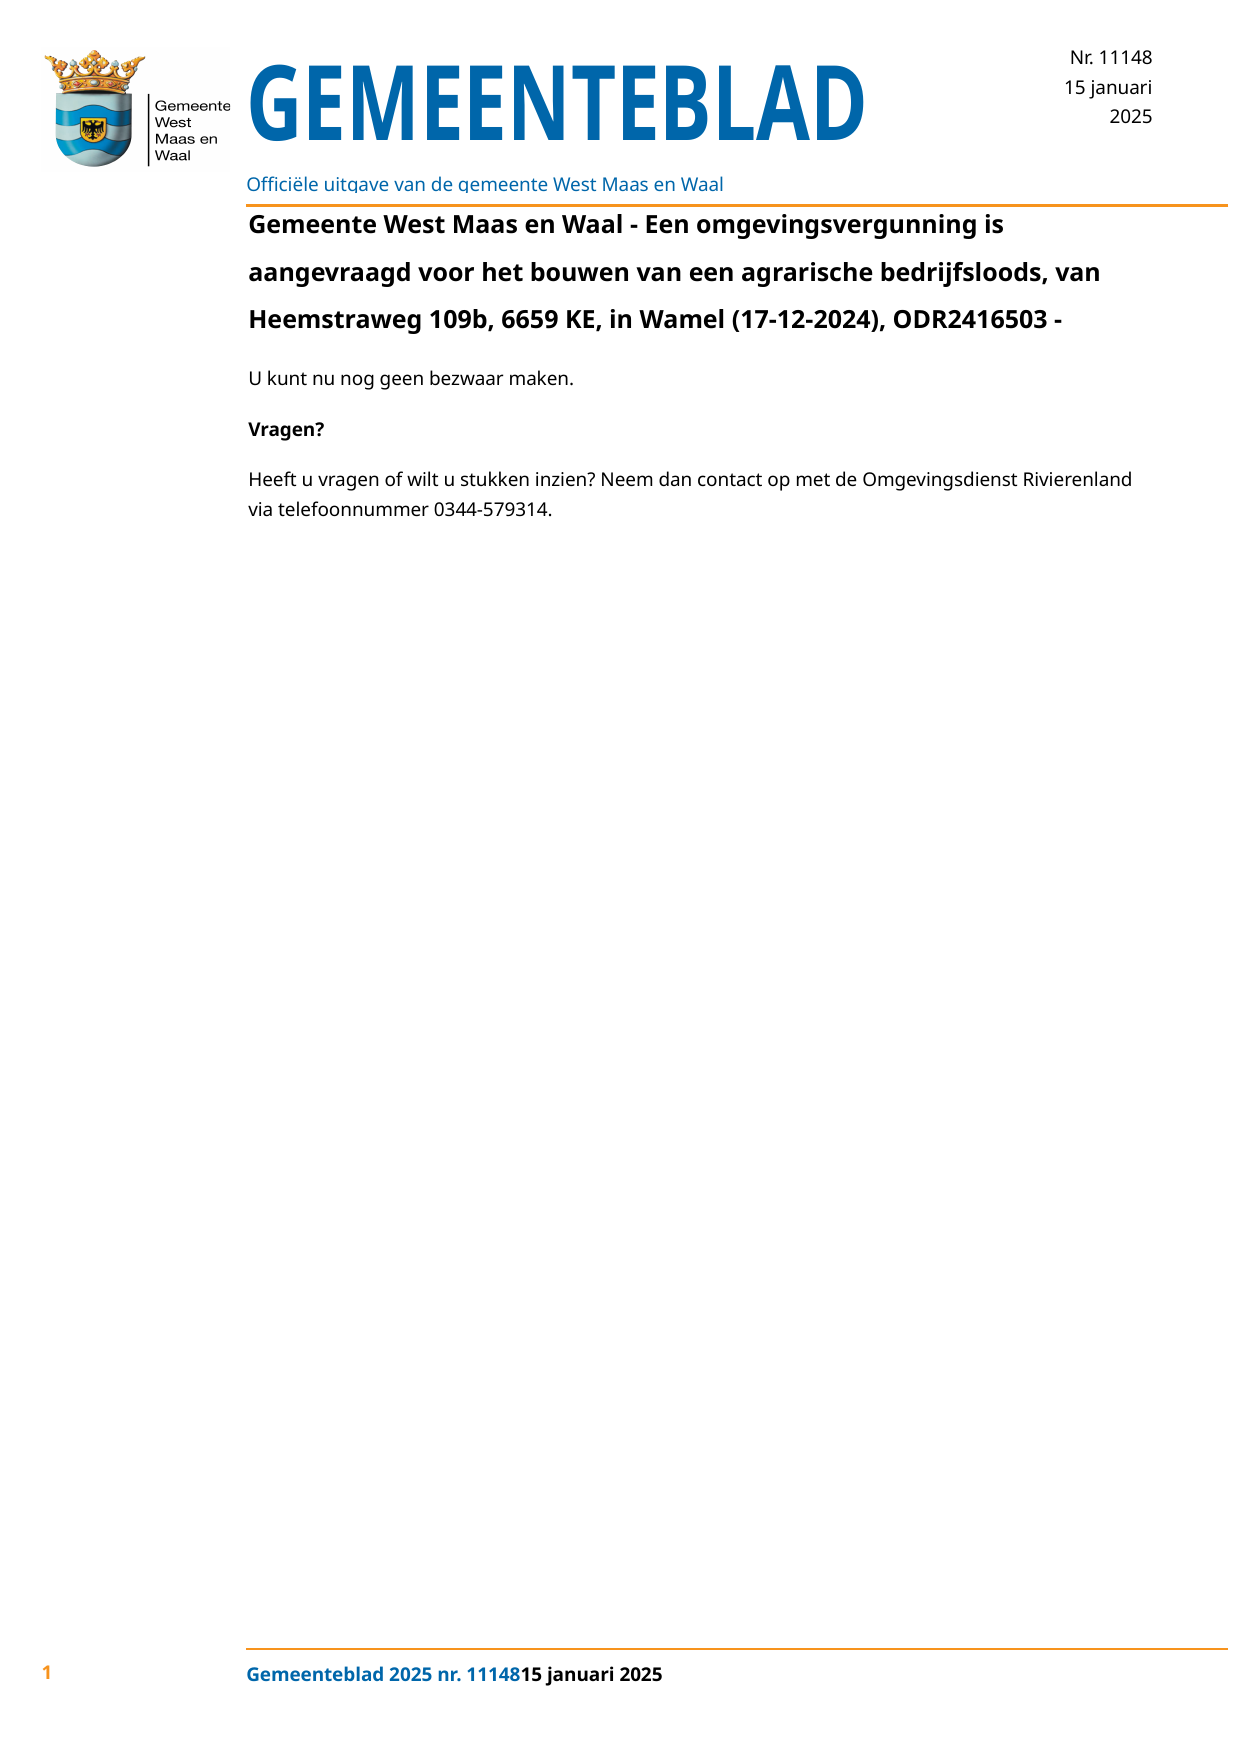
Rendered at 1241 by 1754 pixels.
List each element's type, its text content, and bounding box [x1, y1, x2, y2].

text U kunt nu nog geen bezwaar maken. [248, 366, 1152, 391]
picture [41, 47, 231, 172]
text Vragen? [248, 416, 1152, 442]
text Gemeente West Maas en Waal - Een omgevingsvergunning is aangevraagd voor het bouwen van een agrarische bedrijfsloods, van Heemstraweg 109b, 6659 KE, in Wamel (17-12-2024), ODR2416503 - [248, 207, 1152, 336]
text Heeft u vragen of wilt u stukken inzien? Neem dan contact op met de Omgevingsdienst Rivierenland via telefoonnummer 0344-579314. [248, 466, 1152, 522]
